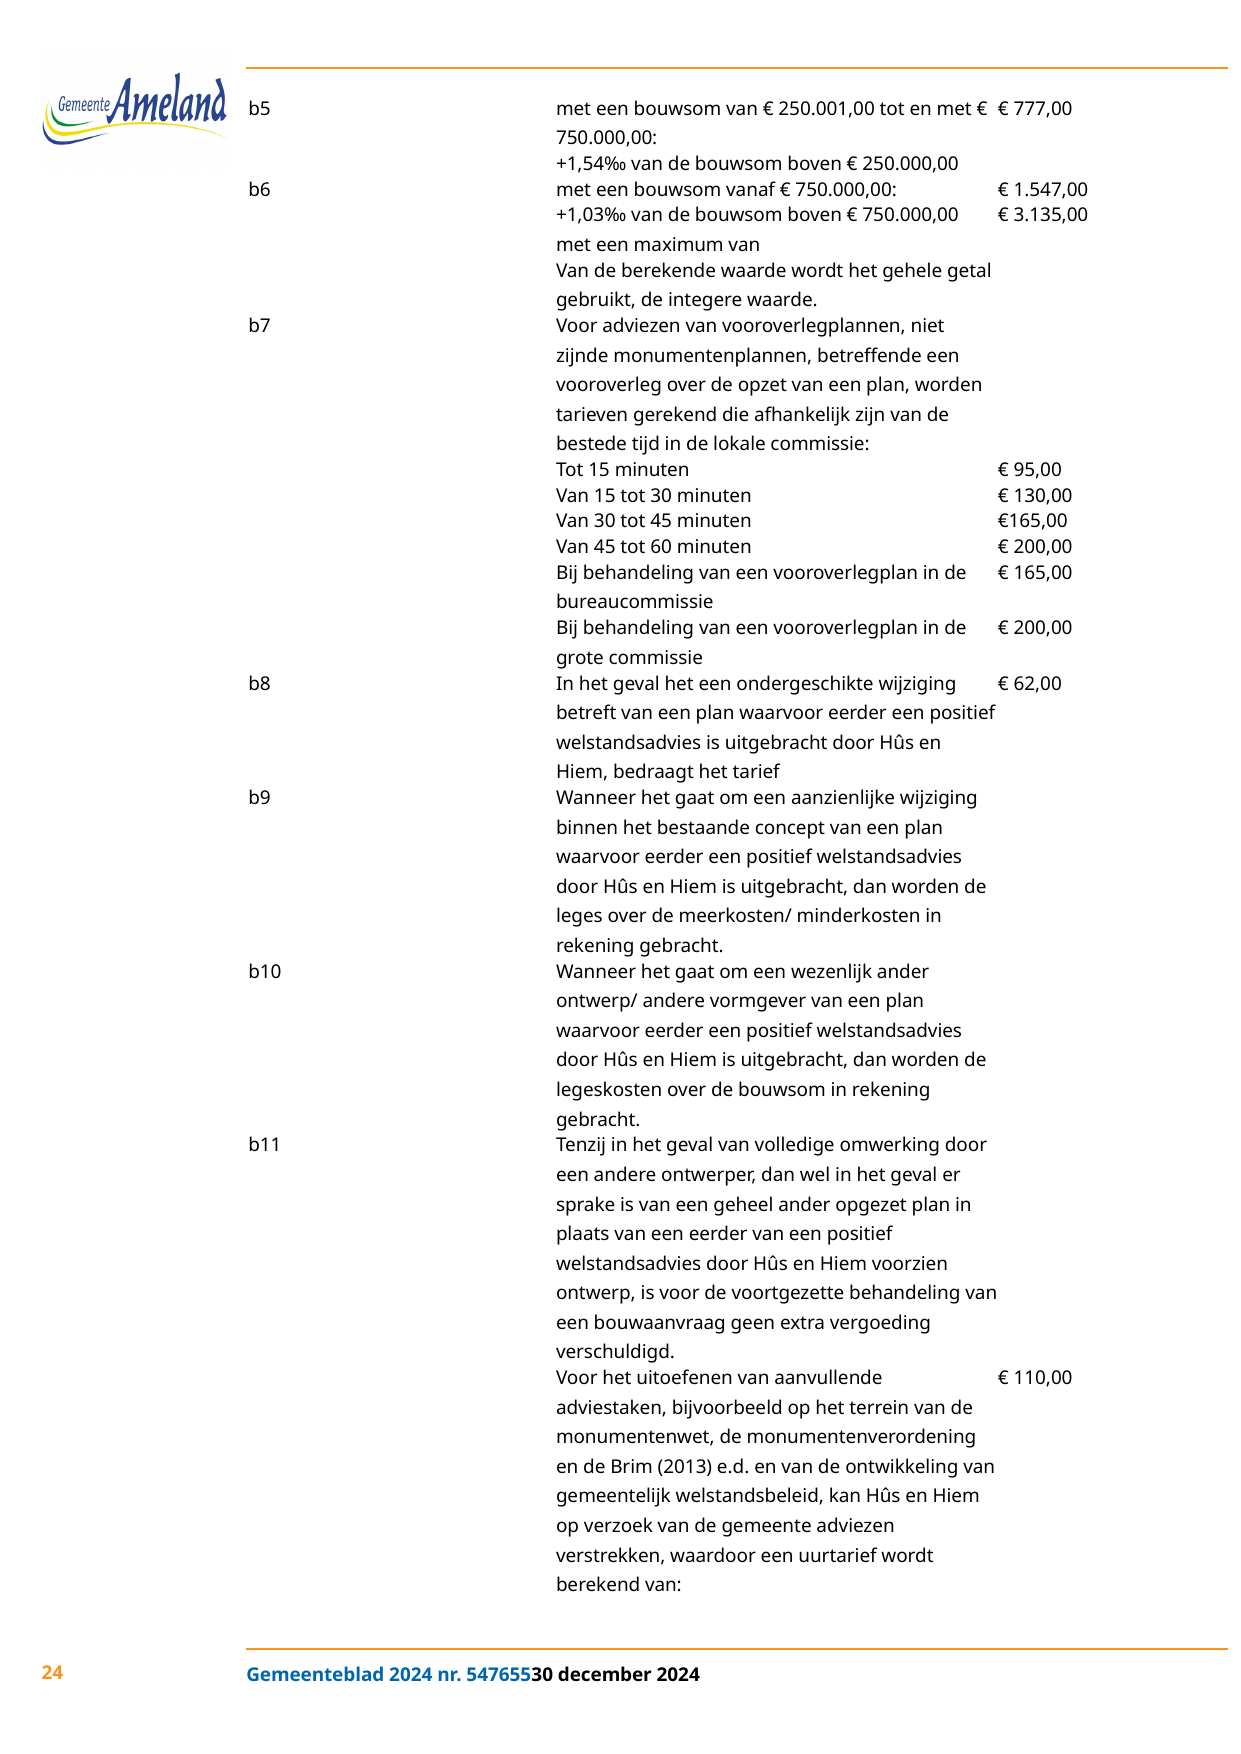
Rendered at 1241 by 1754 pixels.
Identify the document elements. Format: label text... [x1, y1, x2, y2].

picture [41, 47, 231, 172]
table_cell [248, 150, 402, 176]
table_cell [998, 784, 1152, 958]
table_cell +1,54‰ van de bouwsom boven € 250.000,00 [556, 150, 998, 176]
table_cell € 200,00 [998, 615, 1152, 670]
table_cell Tot 15 minuten [556, 456, 998, 482]
table_cell Van de berekende waarde wordt het gehele getal gebruikt, de integere waarde. [556, 257, 998, 312]
table_cell € 165,00 [998, 559, 1152, 614]
table_cell Wanneer het gaat om een wezenlijk ander ontwerp/ andere vormgever van een plan waarvoor eerder een positief welstandsadvies door Hûs en Hiem is uitgebracht, dan worden de legeskosten over de bouwsom in rekening gebracht. [556, 958, 998, 1132]
table_cell Van 45 tot 60 minuten [556, 534, 998, 559]
table_cell Voor adviezen van vooroverlegplannen, niet zijnde monumentenplannen, betreffende een vooroverleg over de opzet van een plan, worden tarieven gerekend die afhankelijk zijn van de bestede tijd in de lokale commissie: [556, 312, 998, 456]
table_cell Wanneer het gaat om een aanzienlijke wijziging binnen het bestaande concept van een plan waarvoor eerder een positief welstandsadvies door Hûs en Hiem is uitgebracht, dan worden de leges over de meerkosten/ minderkosten in rekening gebracht. [556, 784, 998, 958]
table_cell +1,03‰ van de bouwsom boven € 750.000,00 met een maximum van [556, 202, 998, 257]
table_cell [248, 1364, 556, 1597]
table_cell [248, 559, 556, 614]
table_cell b8 [248, 670, 556, 784]
table_cell [248, 202, 402, 257]
table_cell [402, 257, 556, 312]
table_cell € 95,00 [998, 456, 1152, 482]
table_cell € 62,00 [998, 670, 1152, 784]
table_cell € 3.135,00 [998, 202, 1152, 257]
table_cell Van 30 tot 45 minuten [556, 508, 998, 533]
table_cell [998, 312, 1152, 456]
table_cell Bij behandeling van een vooroverlegplan in de bureaucommissie [556, 559, 998, 614]
table_cell met een bouwsom vanaf € 750.000,00: [556, 176, 998, 202]
table_cell [248, 257, 402, 312]
table_cell b7 [248, 312, 556, 456]
table_cell b9 [248, 784, 556, 958]
table_cell [402, 150, 556, 176]
table_cell [248, 456, 556, 482]
table_cell € 110,00 [998, 1364, 1152, 1597]
table_cell [248, 482, 556, 508]
table_cell € 200,00 [998, 534, 1152, 559]
table_cell [998, 958, 1152, 1132]
table_cell Van 15 tot 30 minuten [556, 482, 998, 508]
table_cell € 1.547,00 [998, 176, 1152, 202]
table_cell Voor het uitoefenen van aanvullende adviestaken, bijvoorbeeld op het terrein van de monumentenwet, de monumentenverordening en de Brim (2013) e.d. en van de ontwikkeling van gemeentelijk welstandsbeleid, kan Hûs en Hiem op verzoek van de gemeente adviezen verstrekken, waardoor een uurtarief wordt berekend van: [556, 1364, 998, 1597]
table_cell [998, 150, 1152, 176]
table_cell In het geval het een ondergeschikte wijziging betreft van een plan waarvoor eerder een positief welstandsadvies is uitgebracht door Hûs en Hiem, bedraagt het tarief [556, 670, 998, 784]
table_cell [402, 202, 556, 257]
table_cell b6 [248, 176, 556, 202]
table_cell €165,00 [998, 508, 1152, 533]
table_cell [248, 615, 556, 670]
table_cell b11 [248, 1132, 556, 1364]
table_cell [248, 534, 556, 559]
table_cell [998, 1132, 1152, 1364]
table_cell Bij behandeling van een vooroverlegplan in de grote commissie [556, 615, 998, 670]
table_cell Tenzij in het geval van volledige omwerking door een andere ontwerper, dan wel in het geval er sprake is van een geheel ander opgezet plan in plaats van een eerder van een positief welstandsadvies door Hûs en Hiem voorzien ontwerp, is voor de voortgezette behandeling van een bouwaanvraag geen extra vergoeding verschuldigd. [556, 1132, 998, 1364]
table_cell [998, 257, 1152, 312]
table_cell met een bouwsom van € 250.001,00 tot en met € 750.000,00: [556, 95, 998, 150]
table_cell € 777,00 [998, 95, 1152, 150]
table_cell b10 [248, 958, 556, 1132]
table_cell € 130,00 [998, 482, 1152, 508]
table_cell b5 [248, 95, 556, 150]
table_cell [248, 508, 556, 533]
